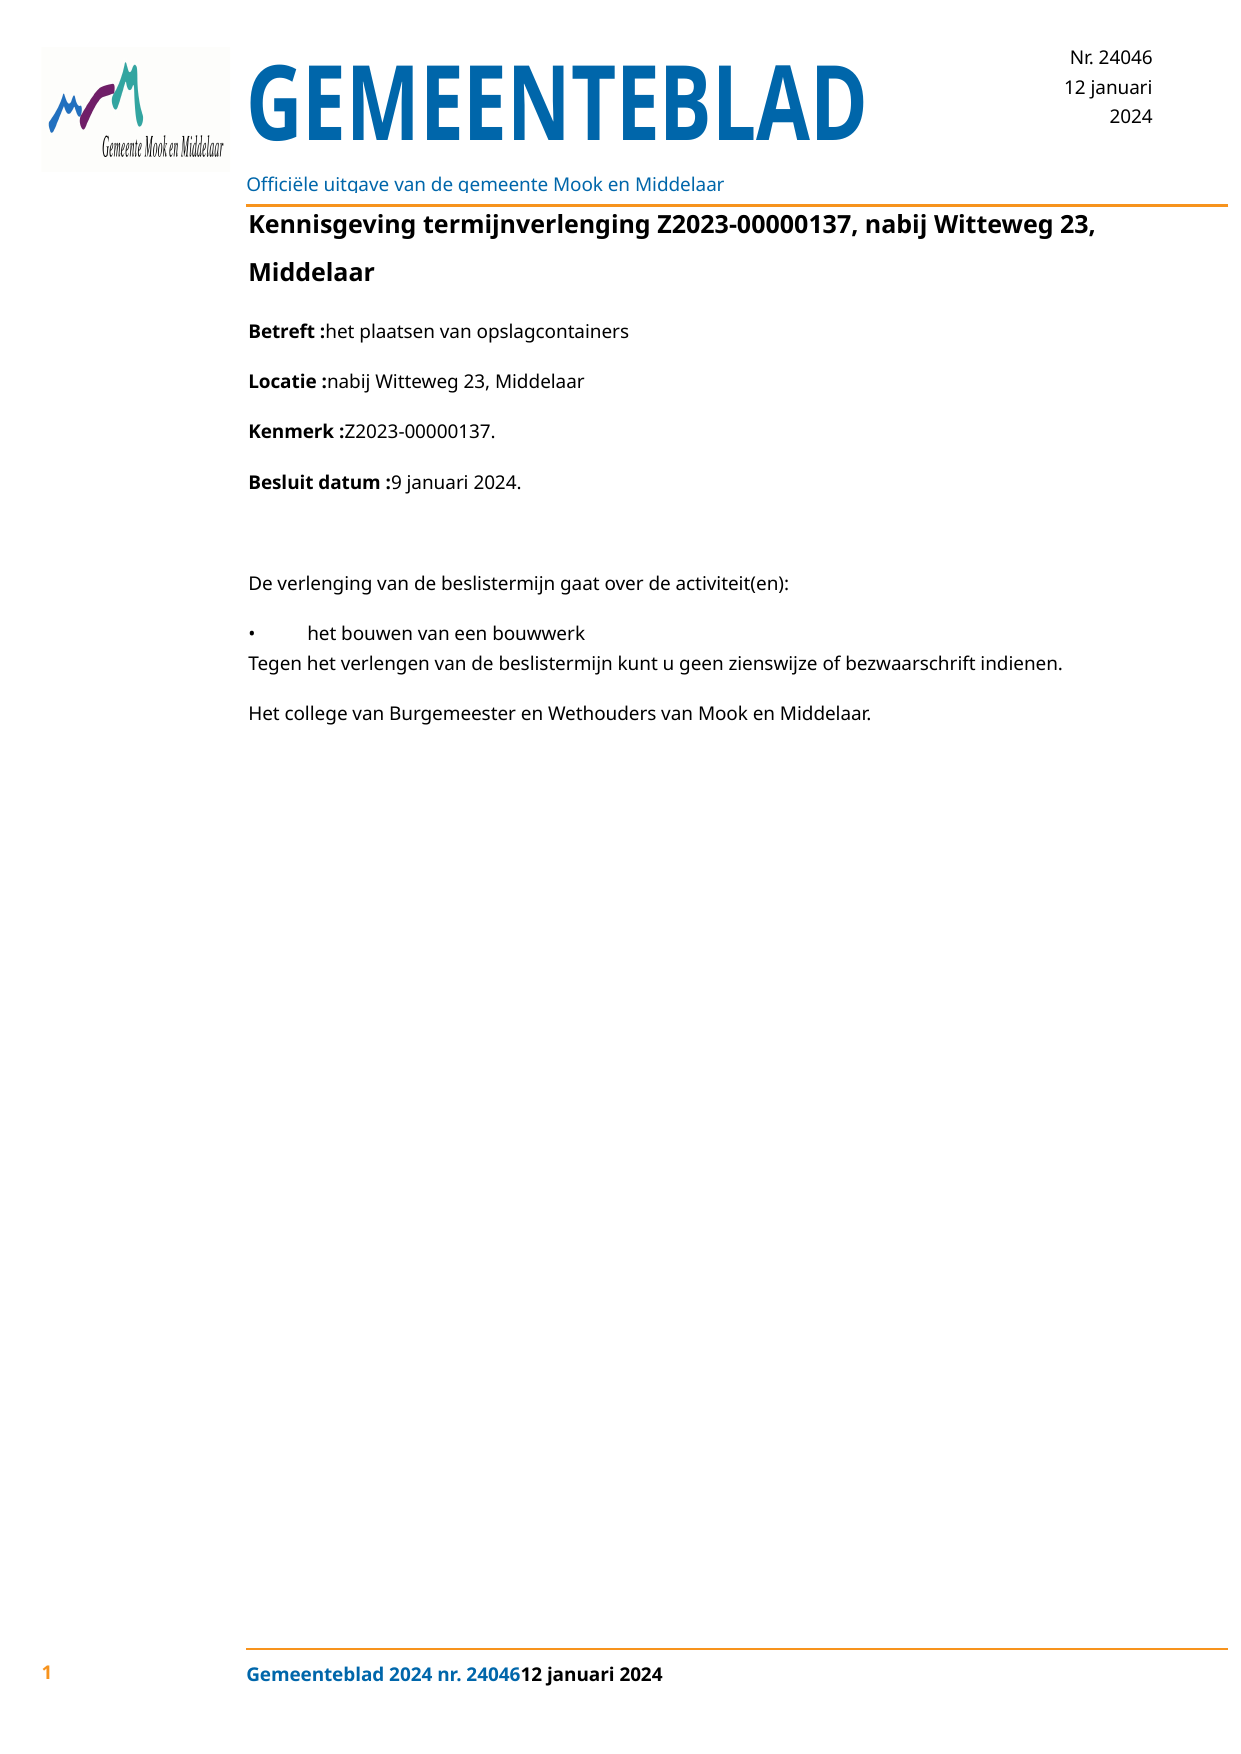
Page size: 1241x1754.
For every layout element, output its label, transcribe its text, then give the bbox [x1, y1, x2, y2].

list het bouwen van een bouwwerk [248, 620, 1152, 646]
text Locatie :nabij Witteweg 23, Middelaar [248, 368, 1152, 394]
text Betreft :het plaatsen van opslagcontainers [248, 318, 1152, 344]
picture [41, 47, 231, 172]
text Besluit datum :9 januari 2024. [248, 469, 1152, 495]
text Kennisgeving termijnverlenging Z2023-00000137, nabij Witteweg 23, Middelaar [248, 207, 1152, 288]
text De verlenging van de beslistermijn gaat over de activiteit(en): [248, 570, 1152, 596]
text Het college van Burgemeester en Wethouders van Mook en Middelaar. [248, 700, 1152, 726]
text Kenmerk :Z2023-00000137. [248, 419, 1152, 444]
text Tegen het verlengen van de beslistermijn kunt u geen zienswijze of bezwaarschrift indienen. [248, 650, 1152, 676]
